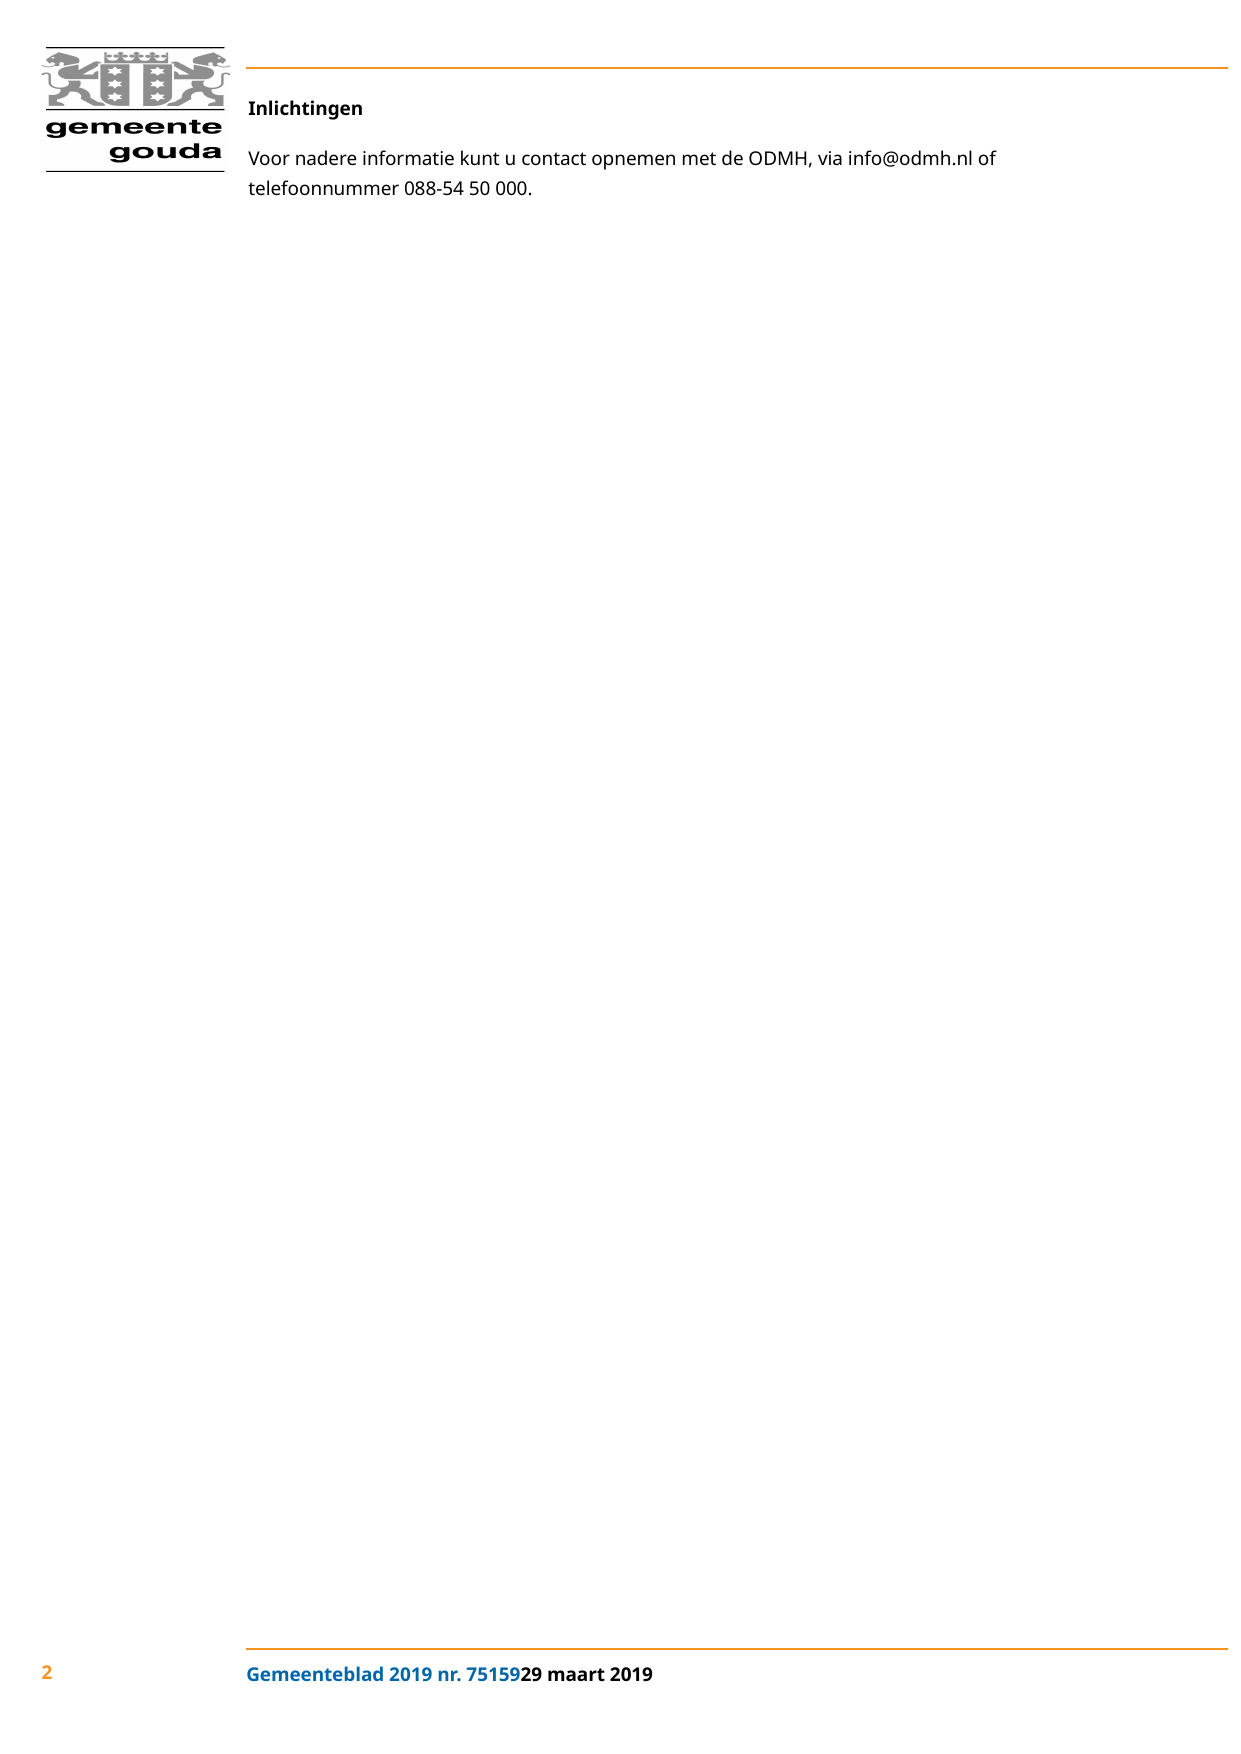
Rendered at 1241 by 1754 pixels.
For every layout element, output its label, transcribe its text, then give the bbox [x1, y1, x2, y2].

text Voor nadere informatie kunt u contact opnemen met de ODMH, via info@odmh.nl of telefoonnummer 088-54 50 000. [248, 145, 1152, 201]
picture [41, 47, 231, 172]
text Inlichtingen [248, 95, 1152, 121]
